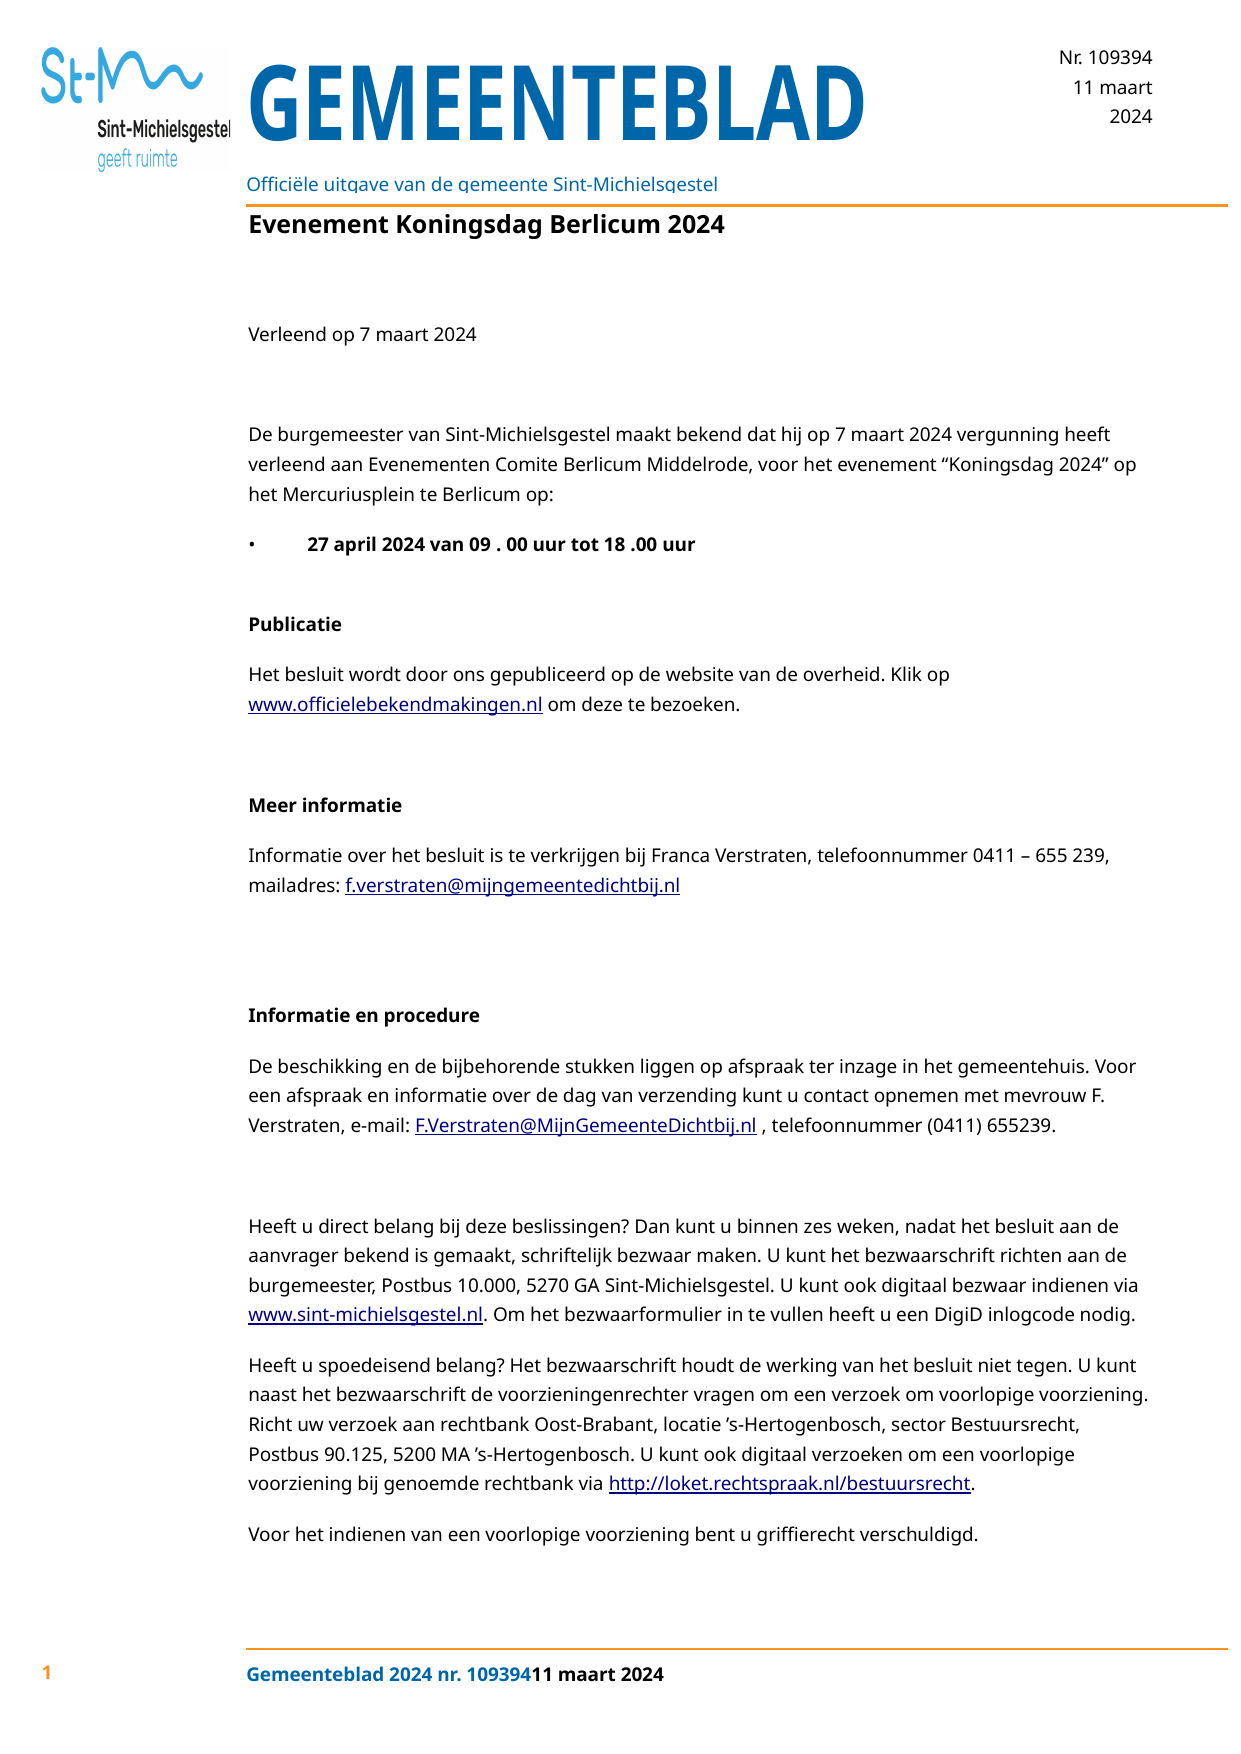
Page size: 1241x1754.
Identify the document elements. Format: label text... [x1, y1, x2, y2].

text Het besluit wordt door ons gepubliceerd op de website van de overheid. Klik op www.officielebekendmakingen.nl om deze te bezoeken. [248, 662, 1152, 717]
text De burgemeester van Sint-Michielsgestel maakt bekend dat hij op 7 maart 2024 vergunning heeft verleend aan Evenementen Comite Berlicum Middelrode, voor het evenement “Koningsdag 2024” op het Mercuriusplein te Berlicum op: [248, 422, 1152, 506]
text Verleend op 7 maart 2024 [248, 321, 1152, 346]
text Meer informatie [248, 792, 1152, 818]
text Publicatie [248, 611, 1152, 637]
text Heeft u direct belang bij deze beslissingen? Dan kunt u binnen zes weken, nadat het besluit aan de aanvrager bekend is gemaakt, schriftelijk bezwaar maken. U kunt het bezwaarschrift richten aan de burgemeester, Postbus 10.000, 5270 GA Sint-Michielsgestel. U kunt ook digitaal bezwaar indienen via www.sint-michielsgestel.nl. Om het bezwaarformulier in te vullen heeft u een DigiD inlogcode nodig. [248, 1213, 1152, 1327]
picture [41, 47, 231, 172]
text Informatie over het besluit is te verkrijgen bij Franca Verstraten, telefoonnummer 0411 – 655 239, mailadres: f.verstraten@mijngemeentedichtbij.nl [248, 842, 1152, 898]
text Informatie en procedure [248, 1002, 1152, 1028]
text Evenement Koningsdag Berlicum 2024 [248, 207, 1152, 241]
text De beschikking en de bijbehorende stukken liggen op afspraak ter inzage in het gemeentehuis. Voor een afspraak en informatie over de dag van verzending kunt u contact opnemen met mevrouw F. Verstraten, e-mail: F.Verstraten@MijnGemeenteDichtbij.nl , telefoonnummer (0411) 655239. [248, 1053, 1152, 1138]
text Heeft u spoedeisend belang? Het bezwaarschrift houdt de werking van het besluit niet tegen. U kunt naast het bezwaarschrift de voorzieningenrechter vragen om een verzoek om voorlopige voorziening. Richt uw verzoek aan rechtbank Oost-Brabant, locatie ’s-Hertogenbosch, sector Bestuursrecht, Postbus 90.125, 5200 MA ’s-Hertogenbosch. U kunt ook digitaal verzoeken om een voorlopige voorziening bij genoemde rechtbank via http://loket.rechtspraak.nl/bestuursrecht. [248, 1352, 1152, 1496]
list 27 april 2024 van 09 . 00 uur tot 18 .00 uur [248, 531, 1152, 557]
text Voor het indienen van een voorlopige voorziening bent u griffierecht verschuldigd. [248, 1521, 1152, 1546]
